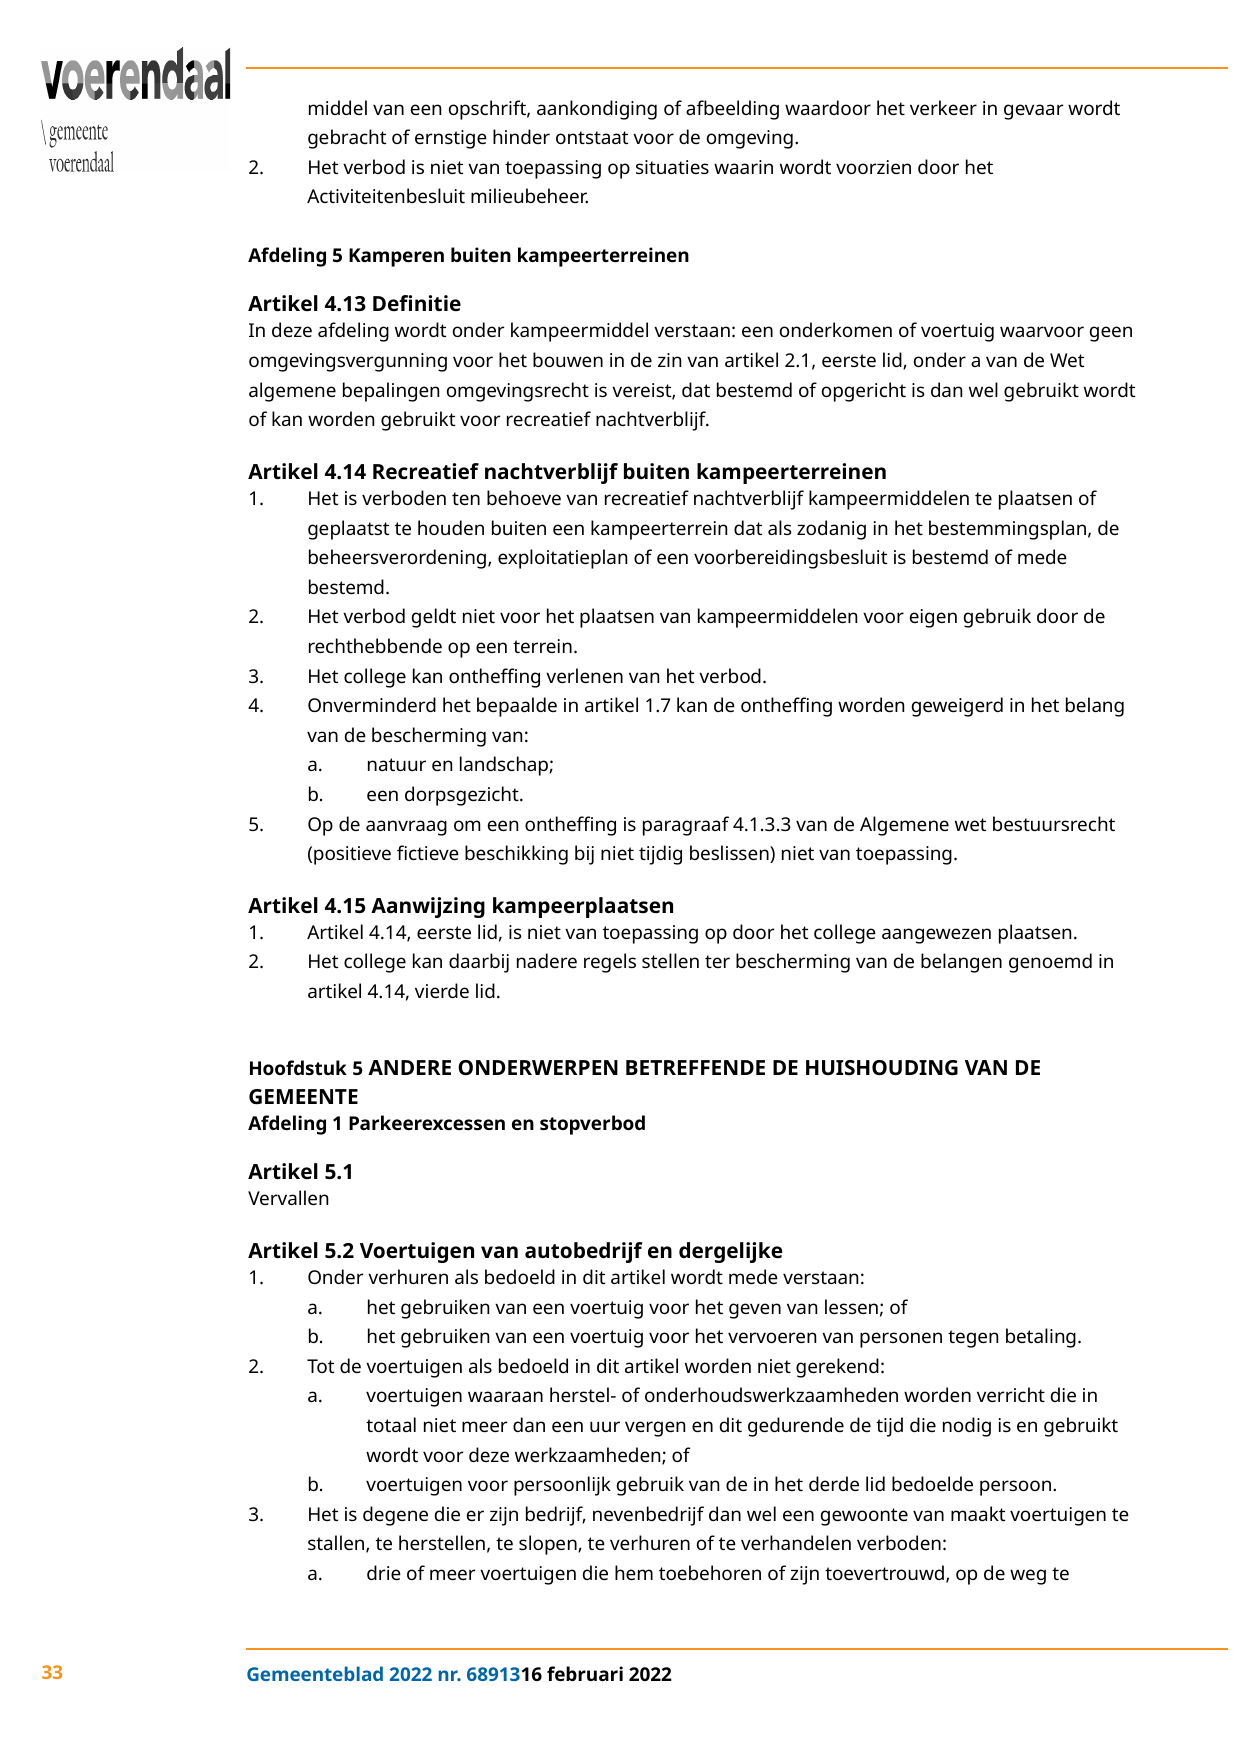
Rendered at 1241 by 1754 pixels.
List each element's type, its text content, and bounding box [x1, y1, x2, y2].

list drie of meer voertuigen die hem toebehoren of zijn toevertrouwd, op de weg te [307, 1560, 1152, 1586]
list Artikel 4.14, eerste lid, is niet van toepassing op door het college aangewezen plaatsen. [248, 919, 1152, 945]
list Op de aanvraag om een ontheffing is paragraaf 4.1.3.3 van de Algemene wet bestuursrecht (positieve fictieve beschikking bij niet tijdig beslissen) niet van toepassing. [248, 811, 1152, 866]
list voertuigen waaraan herstel- of onderhoudswerkzaamheden worden verricht die in totaal niet meer dan een uur vergen en dit gedurende de tijd die nodig is en gebruikt wordt voor deze werkzaamheden; of [307, 1383, 1152, 1467]
list Tot de voertuigen als bedoeld in dit artikel worden niet gerekend: [248, 1353, 1152, 1379]
text In deze afdeling wordt onder kampeermiddel verstaan: een onderkomen of voertuig waarvoor geen omgevingsvergunning voor het bouwen in de zin van artikel 2.1, eerste lid, onder a van de Wet algemene bepalingen omgevingsrecht is vereist, dat bestemd of opgericht is dan wel gebruikt wordt of kan worden gebruikt voor recreatief nachtverblijf. [248, 318, 1152, 432]
picture [41, 47, 231, 172]
list Het college kan ontheffing verlenen van het verbod. [248, 663, 1152, 688]
text Hoofdstuk 5 ANDERE ONDERWERPEN BETREFFENDE DE HUISHOUDING VAN DE GEMEENTE [248, 1053, 1152, 1110]
text Artikel 4.13 Definitie [248, 289, 1152, 318]
list een dorpsgezicht. [307, 781, 1152, 807]
list Onder verhuren als bedoeld in dit artikel wordt mede verstaan: [248, 1264, 1152, 1290]
text Vervallen [248, 1185, 1152, 1211]
text Artikel 5.1 [248, 1157, 1152, 1185]
text Artikel 5.2 Voertuigen van autobedrijf en dergelijke [248, 1236, 1152, 1264]
list Het verbod geldt niet voor het plaatsen van kampeermiddelen voor eigen gebruik door de rechthebbende op een terrein. [248, 604, 1152, 659]
list Het college kan daarbij nadere regels stellen ter bescherming van de belangen genoemd in artikel 4.14, vierde lid. [248, 949, 1152, 1004]
list het gebruiken van een voertuig voor het geven van lessen; of [307, 1294, 1152, 1319]
list Het verbod is niet van toepassing op situaties waarin wordt voorzien door het Activiteitenbesluit milieubeheer. [248, 154, 1152, 209]
text Afdeling 1 Parkeerexcessen en stopverbod [248, 1110, 1152, 1136]
text Artikel 4.14 Recreatief nachtverblijf buiten kampeerterreinen [248, 457, 1152, 485]
list Het is degene die er zijn bedrijf, nevenbedrijf dan wel een gewoonte van maakt voertuigen te stallen, te herstellen, te slopen, te verhuren of te verhandelen verboden: [248, 1501, 1152, 1556]
list voertuigen voor persoonlijk gebruik van de in het derde lid bedoelde persoon. [307, 1471, 1152, 1497]
list middel van een opschrift, aankondiging of afbeelding waardoor het verkeer in gevaar wordt gebracht of ernstige hinder ontstaat voor de omgeving. [248, 95, 1152, 150]
text Artikel 4.15 Aanwijzing kampeerplaatsen [248, 891, 1152, 919]
list natuur en landschap; [307, 752, 1152, 777]
list Het is verboden ten behoeve van recreatief nachtverblijf kampeermiddelen te plaatsen of geplaatst te houden buiten een kampeerterrein dat als zodanig in het bestemmingsplan, de beheersverordening, exploitatieplan of een voorbereidingsbesluit is bestemd of mede bestemd. [248, 485, 1152, 600]
list Onverminderd het bepaalde in artikel 1.7 kan de ontheffing worden geweigerd in het belang van de bescherming van: [248, 692, 1152, 748]
list het gebruiken van een voertuig voor het vervoeren van personen tegen betaling. [307, 1323, 1152, 1349]
text Afdeling 5 Kamperen buiten kampeerterreinen [248, 243, 1152, 268]
